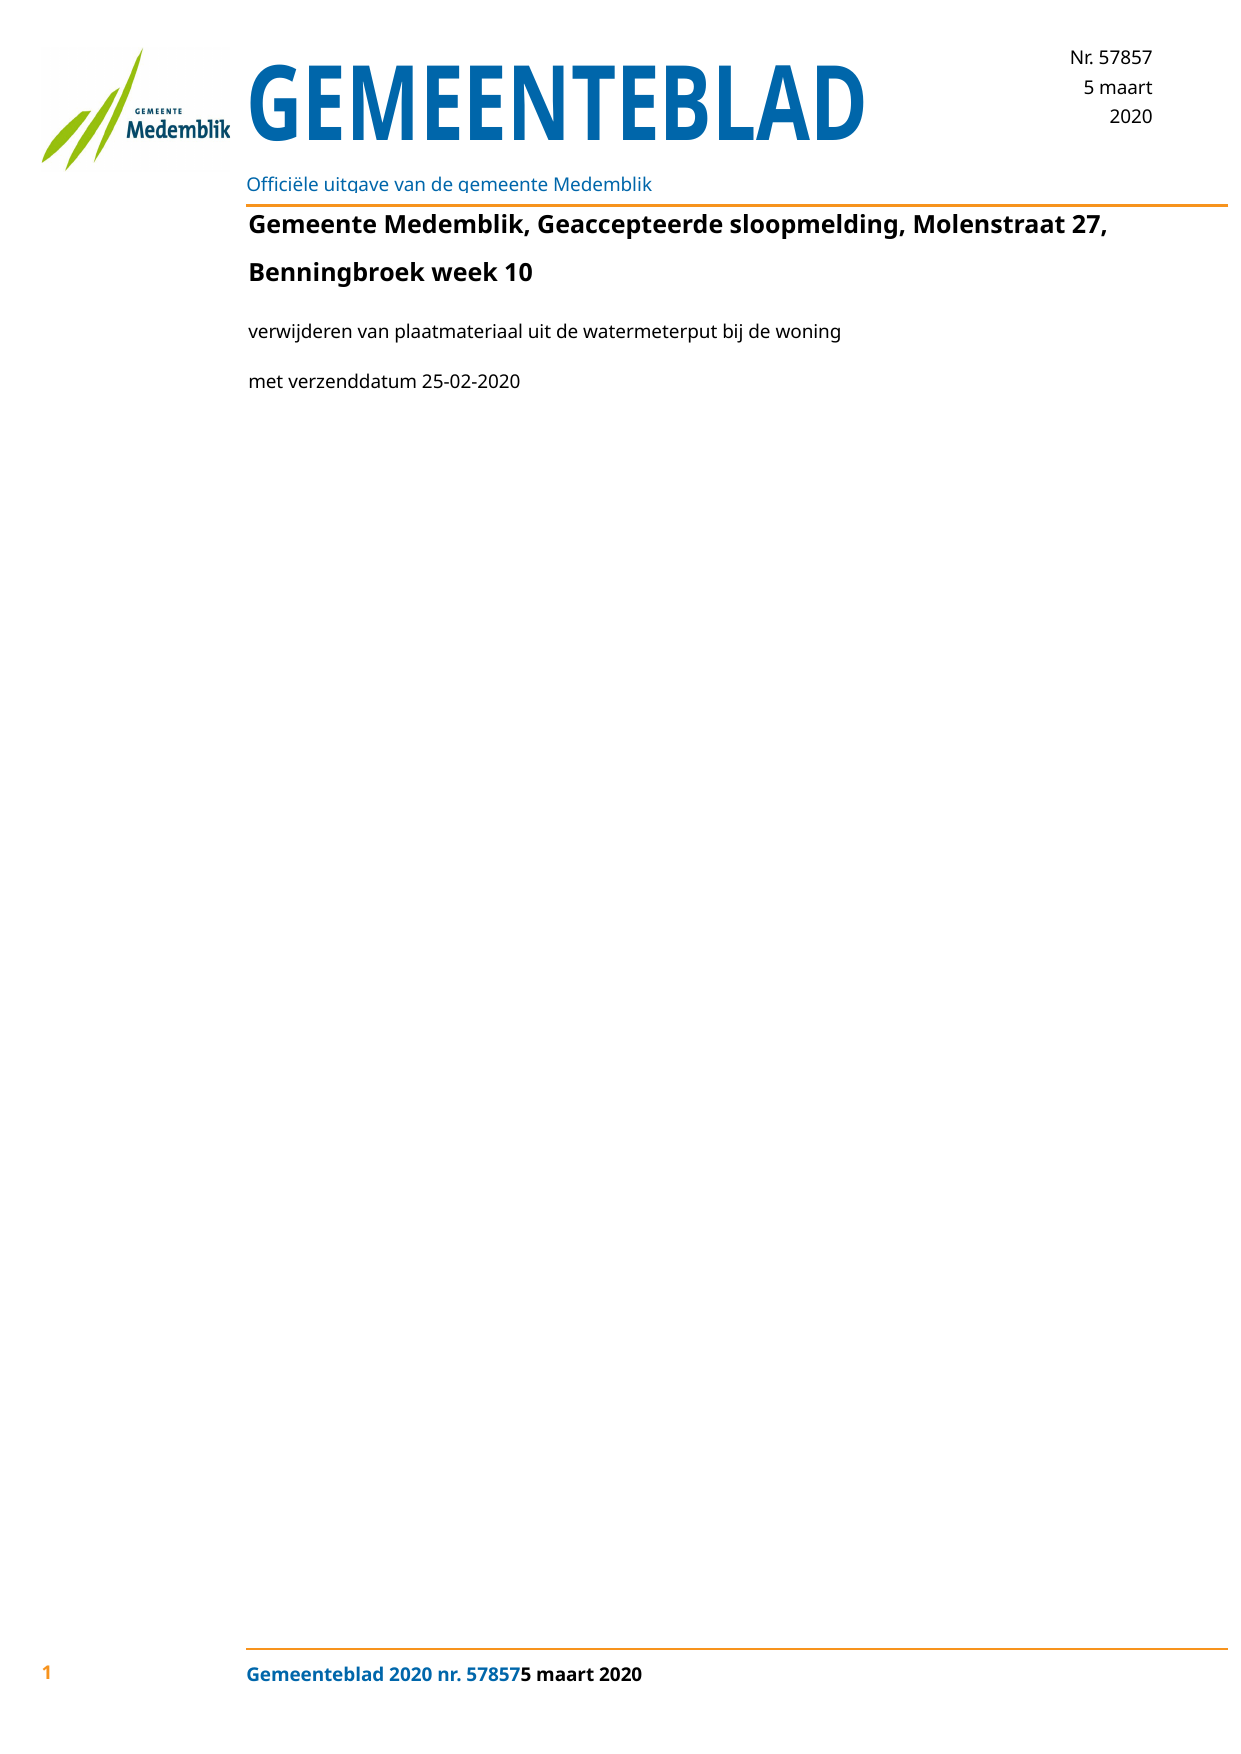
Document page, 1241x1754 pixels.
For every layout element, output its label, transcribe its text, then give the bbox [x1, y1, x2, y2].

text Gemeente Medemblik, Geaccepteerde sloopmelding, Molenstraat 27, Benningbroek week 10 [248, 207, 1152, 288]
picture [41, 47, 231, 172]
text verwijderen van plaatmateriaal uit de watermeterput bij de woning [248, 318, 1152, 344]
text met verzenddatum 25-02-2020 [248, 368, 1152, 394]
